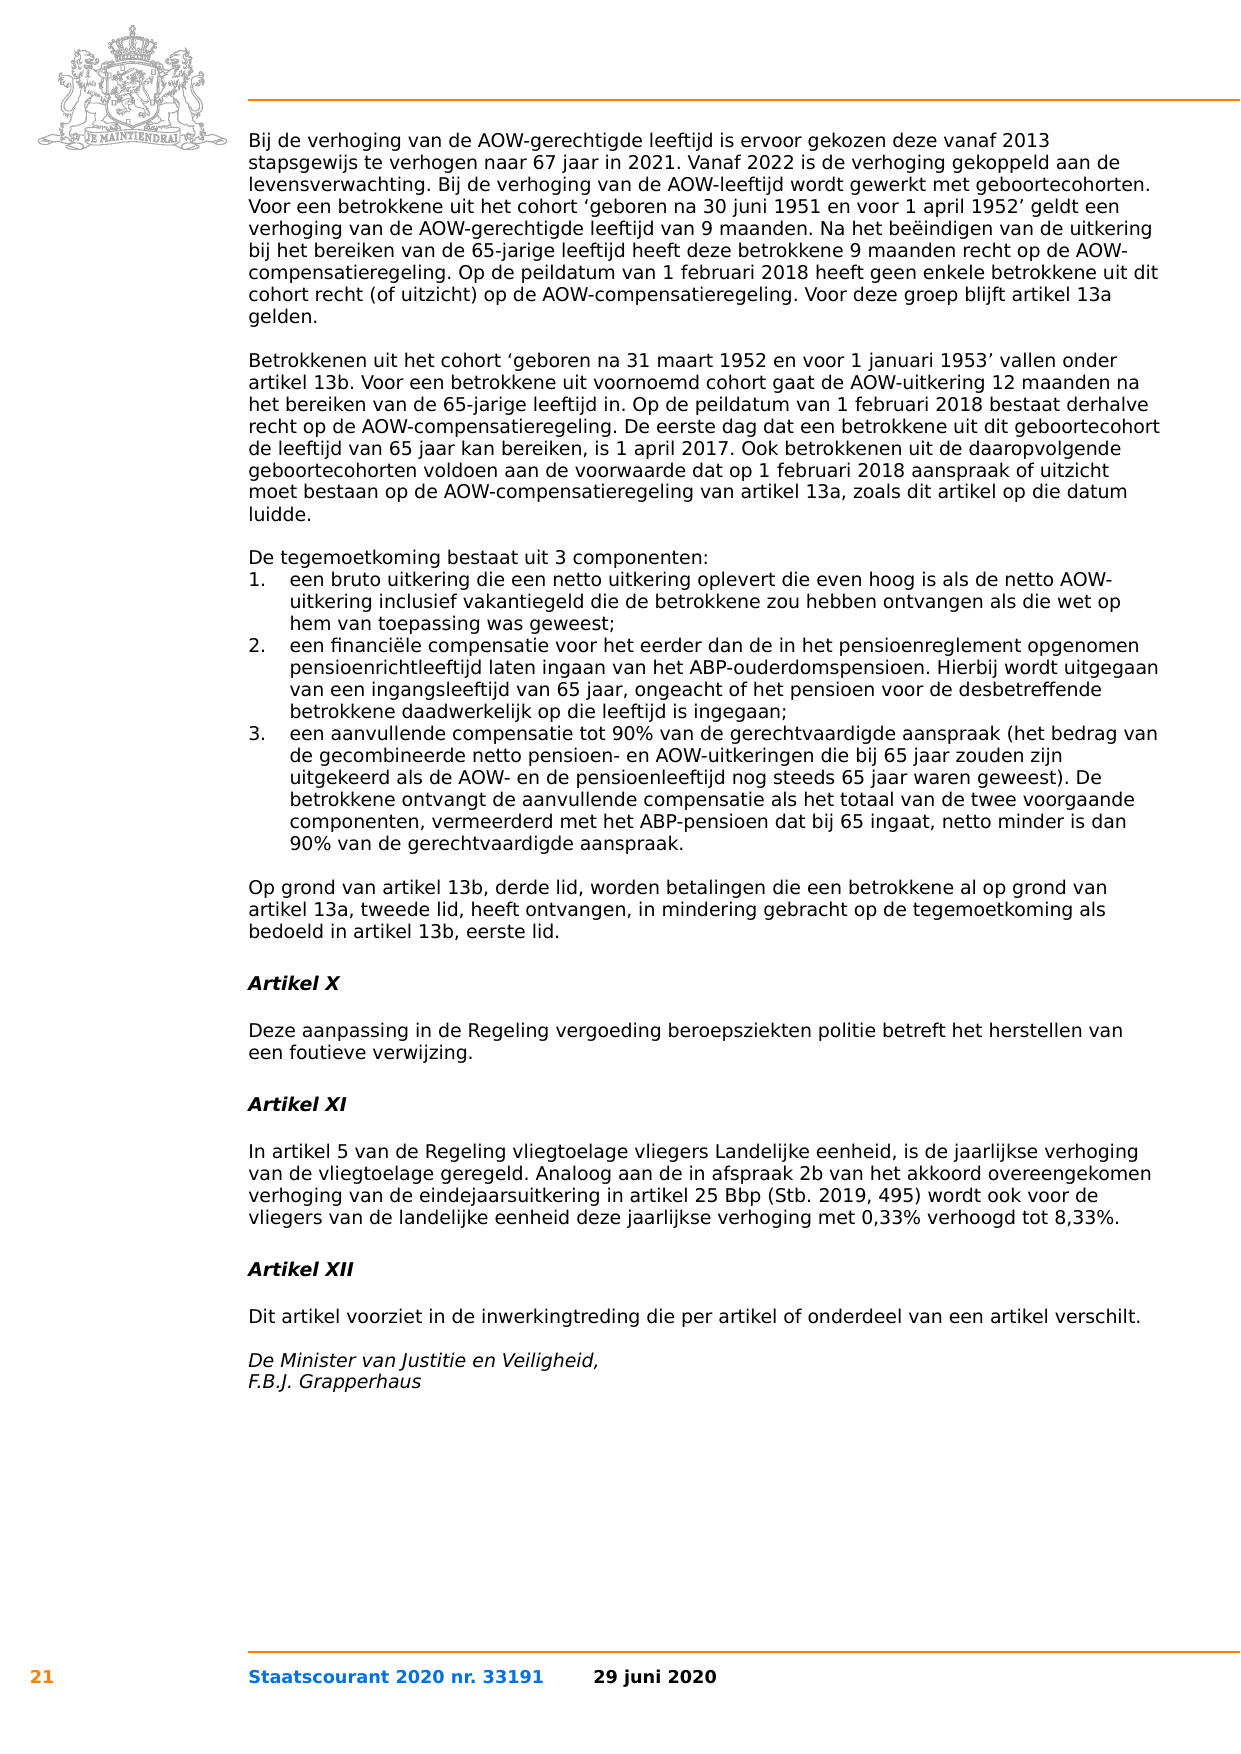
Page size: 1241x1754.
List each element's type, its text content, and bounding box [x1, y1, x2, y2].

text Betrokkenen uit het cohort ‘geboren na 31 maart 1952 en voor 1 januari 1953’ vallen onder artikel 13b. Voor een betrokkene uit voornoemd cohort gaat de AOW-uitkering 12 maanden na het bereiken van de 65-jarige leeftijd in. Op de peildatum van 1 februari 2018 bestaat derhalve recht op de AOW-compensatieregeling. De eerste dag dat een betrokkene uit dit geboortecohort de leeftijd van 65 jaar kan bereiken, is 1 april 2017. Ook betrokkenen uit de daaropvolgende geboortecohorten voldoen aan de voorwaarde dat op 1 februari 2018 aanspraak of uitzicht moet bestaan op de AOW-compensatieregeling van artikel 13a, zoals dit artikel op die datum luidde. [248, 349, 1163, 525]
text 3. een aanvullende compensatie tot 90% van de gerechtvaardigde aanspraak (het bedrag van de gecombineerde netto pensioen- en AOW-uitkeringen die bij 65 jaar zouden zijn uitgekeerd als de AOW- en de pensioenleeftijd nog steeds 65 jaar waren geweest). De betrokkene ontvangt de aanvullende compensatie als het totaal van de twee voorgaande componenten, vermeerderd met het ABP-pensioen dat bij 65 ingaat, netto minder is dan 90% van de gerechtvaardigde aanspraak. [248, 723, 1163, 855]
subtitle Artikel XII [248, 1259, 1163, 1281]
text In artikel 5 van de Regeling vliegtoelage vliegers Landelijke eenheid, is de jaarlijkse verhoging van de vliegtoelage geregeld. Analoog aan de in afspraak 2b van het akkoord overeengekomen verhoging van de eindejaarsuitkering in artikel 25 Bbp (Stb. 2019, 495) wordt ook voor de vliegers van de landelijke eenheid deze jaarlijkse verhoging met 0,33% verhoogd tot 8,33%. [248, 1141, 1163, 1229]
text 1. een bruto uitkering die een netto uitkering oplevert die even hoog is als de netto AOW-uitkering inclusief vakantiegeld die de betrokkene zou hebben ontvangen als die wet op hem van toepassing was geweest; [248, 569, 1163, 635]
text Dit artikel voorziet in de inwerkingtreding die per artikel of onderdeel van een artikel verschilt. [248, 1306, 1163, 1328]
text Op grond van artikel 13b, derde lid, worden betalingen die een betrokkene al op grond van artikel 13a, tweede lid, heeft ontvangen, in mindering gebracht op de tegemoetkoming als bedoeld in artikel 13b, eerste lid. [248, 877, 1163, 943]
picture [38, 25, 227, 150]
text De Minister van Justitie en Veiligheid, F.B.J. Grapperhaus [248, 1349, 1163, 1393]
subtitle Artikel XI [248, 1094, 1163, 1116]
text 2. een financiële compensatie voor het eerder dan de in het pensioenreglement opgenomen pensioenrichtleeftijd laten ingaan van het ABP-ouderdomspensioen. Hierbij wordt uitgegaan van een ingangsleeftijd van 65 jaar, ongeacht of het pensioen voor de desbetreffende betrokkene daadwerkelijk op die leeftijd is ingegaan; [248, 635, 1163, 723]
subtitle Artikel X [248, 973, 1163, 995]
text Deze aanpassing in de Regeling vergoeding beroepsziekten politie betreft het herstellen van een foutieve verwijzing. [248, 1020, 1163, 1064]
text Bij de verhoging van de AOW-gerechtigde leeftijd is ervoor gekozen deze vanaf 2013 stapsgewijs te verhogen naar 67 jaar in 2021. Vanaf 2022 is de verhoging gekoppeld aan de levensverwachting. Bij de verhoging van de AOW-leeftijd wordt gewerkt met geboortecohorten. Voor een betrokkene uit het cohort ‘geboren na 30 juni 1951 en voor 1 april 1952’ geldt een verhoging van de AOW-gerechtigde leeftijd van 9 maanden. Na het beëindigen van de uitkering bij het bereiken van de 65-jarige leeftijd heeft deze betrokkene 9 maanden recht op de AOW-compensatieregeling. Op de peildatum van 1 februari 2018 heeft geen enkele betrokkene uit dit cohort recht (of uitzicht) op de AOW-compensatieregeling. Voor deze groep blijft artikel 13a gelden. [248, 130, 1163, 328]
text De tegemoetkoming bestaat uit 3 componenten: [248, 547, 1163, 569]
